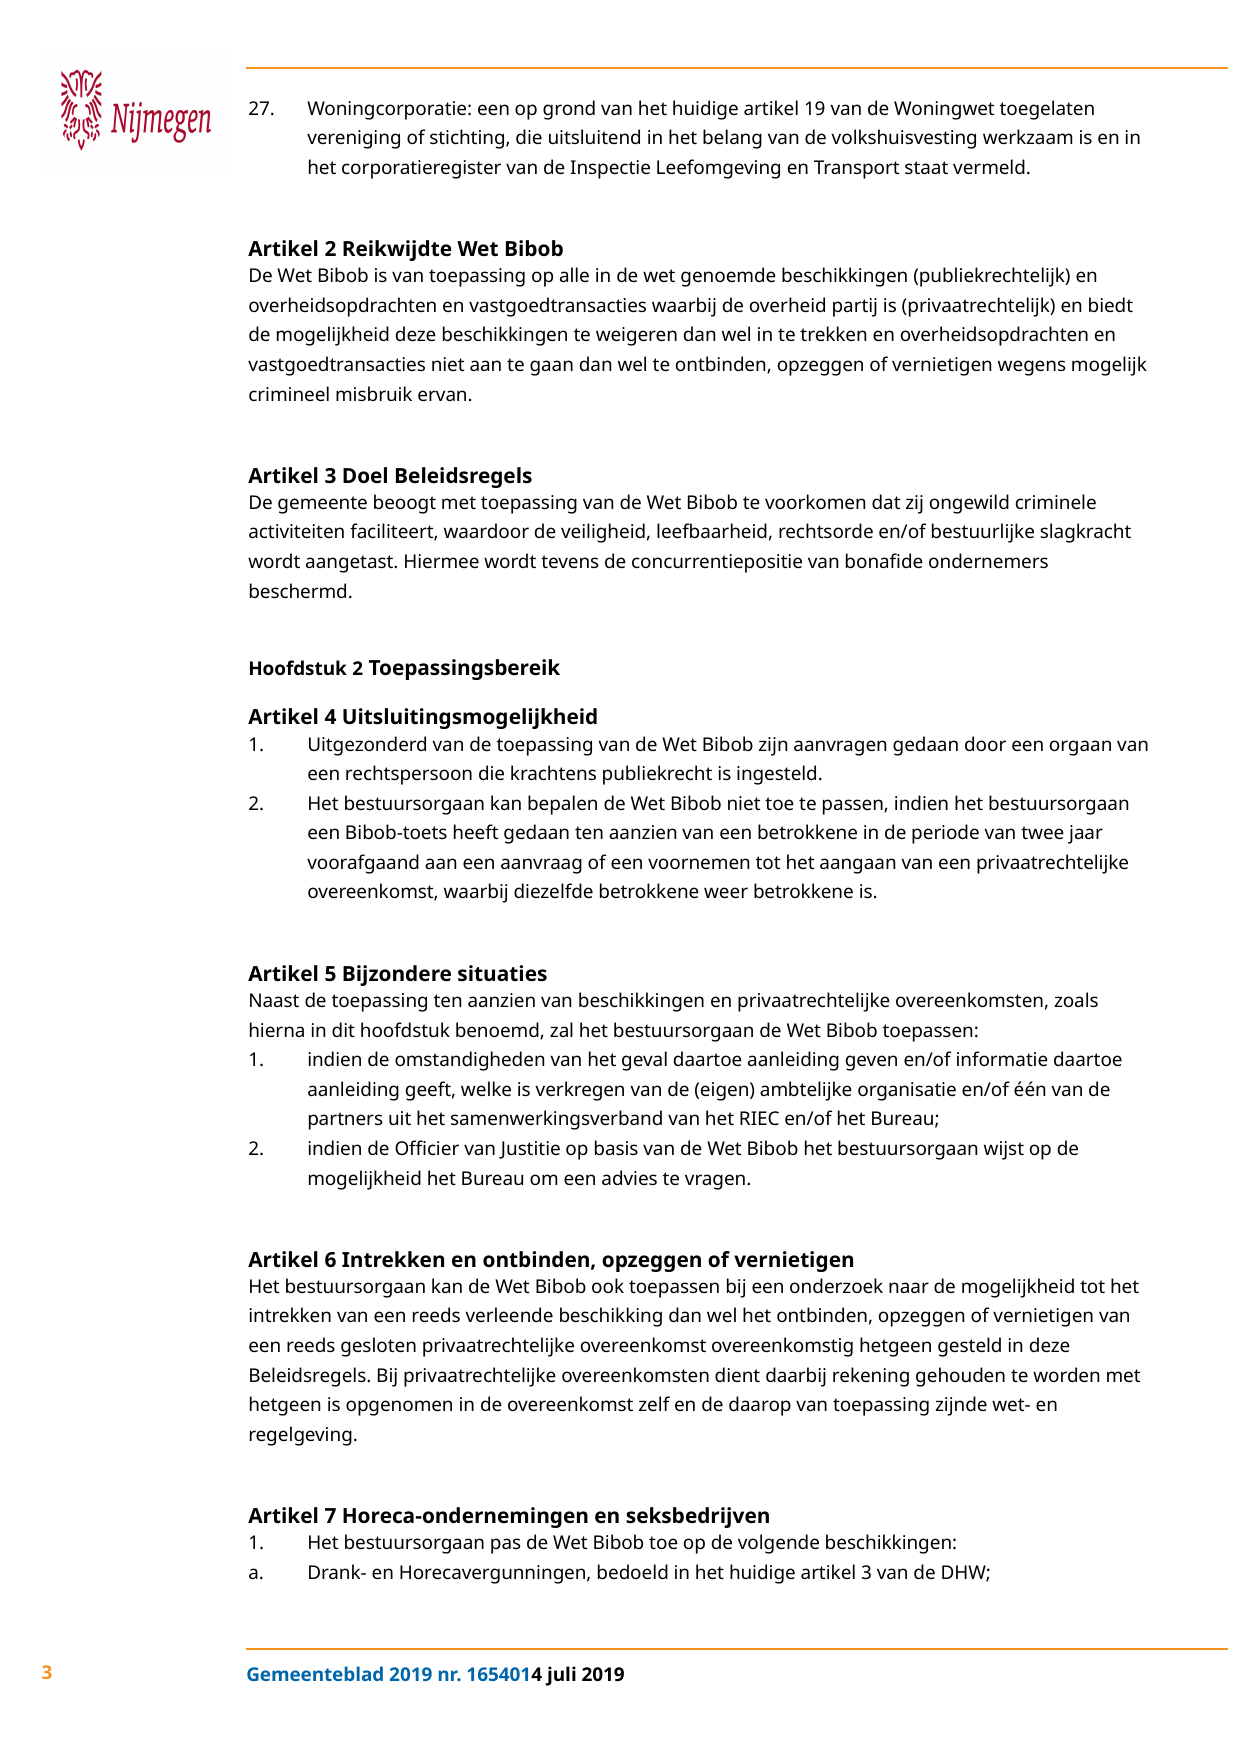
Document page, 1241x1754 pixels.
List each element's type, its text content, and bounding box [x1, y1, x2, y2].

list Drank- en Horecavergunningen, bedoeld in het huidige artikel 3 van de DHW; [248, 1559, 1152, 1585]
text Artikel 7 Horeca-ondernemingen en seksbedrijven [248, 1501, 1152, 1529]
text Het bestuursorgaan kan de Wet Bibob ook toepassen bij een onderzoek naar de mogelijkheid tot het intrekken van een reeds verleende beschikking dan wel het ontbinden, opzeggen of vernietigen van een reeds gesloten privaatrechtelijke overeenkomst overeenkomstig hetgeen gesteld in deze Beleidsregels. Bij privaatrechtelijke overeenkomsten dient daarbij rekening gehouden te worden met hetgeen is opgenomen in de overeenkomst zelf en de daarop van toepassing zijnde wet- en regelgeving. [248, 1273, 1152, 1447]
list Woningcorporatie: een op grond van het huidige artikel 19 van de Woningwet toegelaten vereniging of stichting, die uitsluitend in het belang van de volkshuisvesting werkzaam is en in het corporatieregister van de Inspectie Leefomgeving en Transport staat vermeld. [248, 95, 1152, 180]
text Naast de toepassing ten aanzien van beschikkingen en privaatrechtelijke overeenkomsten, zoals hierna in dit hoofdstuk benoemd, zal het bestuursorgaan de Wet Bibob toepassen: [248, 987, 1152, 1042]
text Artikel 5 Bijzondere situaties [248, 959, 1152, 987]
text Artikel 4 Uitsluitingsmogelijkheid [248, 702, 1152, 731]
text De Wet Bibob is van toepassing op alle in de wet genoemde beschikkingen (publiekrechtelijk) en overheidsopdrachten en vastgoedtransacties waarbij de overheid partij is (privaatrechtelijk) en biedt de mogelijkheid deze beschikkingen te weigeren dan wel in te trekken en overheidsopdrachten en vastgoedtransacties niet aan te gaan dan wel te ontbinden, opzeggen of vernietigen wegens mogelijk crimineel misbruik ervan. [248, 262, 1152, 406]
list indien de omstandigheden van het geval daartoe aanleiding geven en/of informatie daartoe aanleiding geeft, welke is verkregen van de (eigen) ambtelijke organisatie en/of één van de partners uit het samenwerkingsverband van het RIEC en/of het Bureau; [248, 1046, 1152, 1131]
list Het bestuursorgaan kan bepalen de Wet Bibob niet toe te passen, indien het bestuursorgaan een Bibob-toets heeft gedaan ten aanzien van een betrokkene in de periode van twee jaar voorafgaand aan een aanvraag of een voornemen tot het aangaan van een privaatrechtelijke overeenkomst, waarbij diezelfde betrokkene weer betrokkene is. [248, 790, 1152, 904]
text Artikel 2 Reikwijdte Wet Bibob [248, 234, 1152, 262]
text Artikel 6 Intrekken en ontbinden, opzeggen of vernietigen [248, 1245, 1152, 1273]
list Het bestuursorgaan pas de Wet Bibob toe op de volgende beschikkingen: [248, 1529, 1152, 1555]
text De gemeente beoogt met toepassing van de Wet Bibob te voorkomen dat zij ongewild criminele activiteiten faciliteert, waardoor de veiligheid, leefbaarheid, rechtsorde en/of bestuurlijke slagkracht wordt aangetast. Hiermee wordt tevens de concurrentiepositie van bonafide ondernemers beschermd. [248, 489, 1152, 604]
list Uitgezonderd van de toepassing van de Wet Bibob zijn aanvragen gedaan door een orgaan van een rechtspersoon die krachtens publiekrecht is ingesteld. [248, 731, 1152, 786]
list indien de Officier van Justitie op basis van de Wet Bibob het bestuursorgaan wijst op de mogelijkheid het Bureau om een advies te vragen. [248, 1135, 1152, 1190]
text Artikel 3 Doel Beleidsregels [248, 461, 1152, 489]
picture [41, 47, 231, 172]
text Hoofdstuk 2 Toepassingsbereik [248, 653, 1152, 682]
